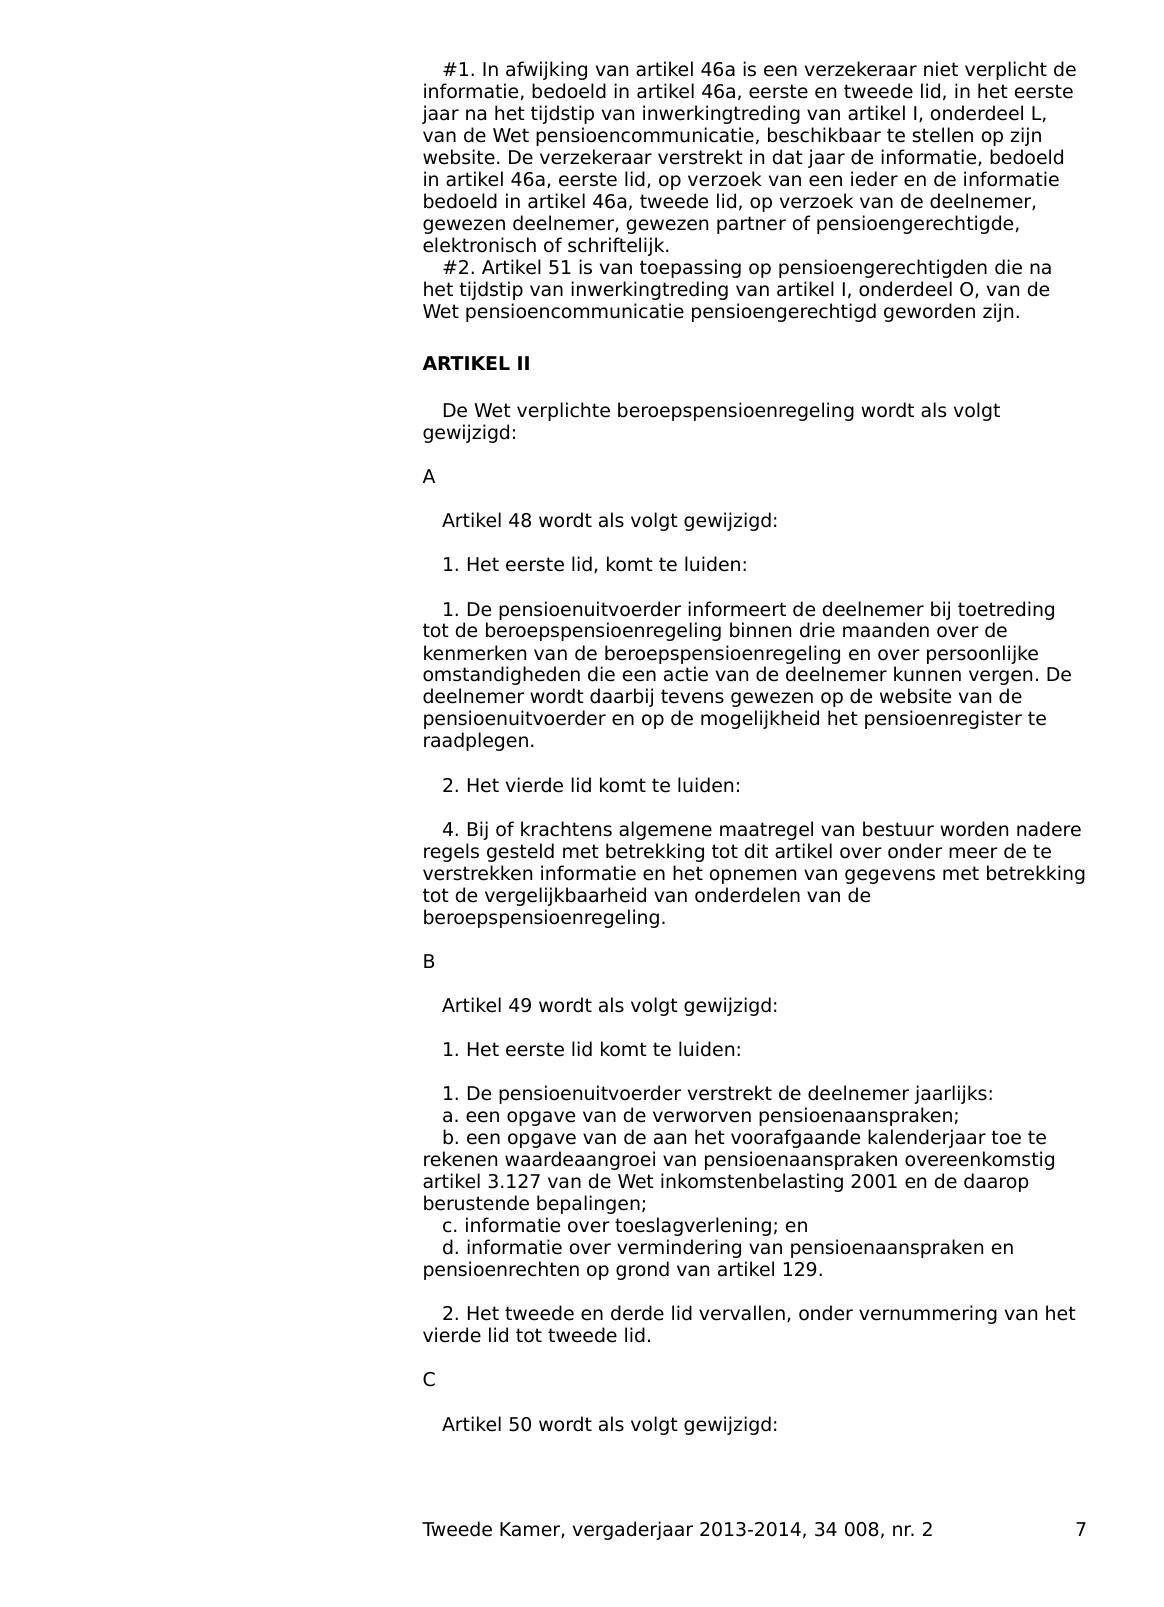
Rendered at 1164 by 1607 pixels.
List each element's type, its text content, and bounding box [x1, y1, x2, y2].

text 1. Het eerste lid komt te luiden: [422, 1039, 1087, 1061]
text B [422, 951, 1087, 973]
text Artikel 49 wordt als volgt gewijzigd: [422, 995, 1087, 1017]
text 4. Bij of krachtens algemene maatregel van bestuur worden nadere regels gesteld met betrekking tot dit artikel over onder meer de te verstrekken informatie en het opnemen van gegevens met betrekking tot de vergelijkbaarheid van onderdelen van de beroepspensioenregeling. [422, 819, 1087, 928]
text C [422, 1369, 1087, 1391]
text 2. Het tweede en derde lid vervallen, onder vernummering van het vierde lid tot tweede lid. [422, 1303, 1087, 1347]
text A [422, 466, 1087, 488]
text c. informatie over toeslagverlening; en [422, 1215, 1087, 1237]
text 1. De pensioenuitvoerder informeert de deelnemer bij toetreding tot de beroepspensioenregeling binnen drie maanden over de kenmerken van de beroepspensioenregeling en over persoonlijke omstandigheden die een actie van de deelnemer kunnen vergen. De deelnemer wordt daarbij tevens gewezen op de website van de pensioenuitvoerder en op de mogelijkheid het pensioenregister te raadplegen. [422, 598, 1087, 752]
text a. een opgave van de verworven pensioenaanspraken; [422, 1105, 1087, 1127]
text b. een opgave van de aan het voorafgaande kalenderjaar toe te rekenen waardeaangroei van pensioenaanspraken overeenkomstig artikel 3.127 van de Wet inkomstenbelasting 2001 en de daarop berustende bepalingen; [422, 1127, 1087, 1215]
text Artikel 48 wordt als volgt gewijzigd: [422, 510, 1087, 532]
text De Wet verplichte beroepspensioenregeling wordt als volgt gewijzigd: [422, 400, 1087, 444]
text d. informatie over vermindering van pensioenaanspraken en pensioenrechten op grond van artikel 129. [422, 1237, 1087, 1281]
text #1. In afwijking van artikel 46a is een verzekeraar niet verplicht de informatie, bedoeld in artikel 46a, eerste en tweede lid, in het eerste jaar na het tijdstip van inwerkingtreding van artikel I, onderdeel L, van de Wet pensioencommunicatie, beschikbaar te stellen op zijn website. De verzekeraar verstrekt in dat jaar de informatie, bedoeld in artikel 46a, eerste lid, op verzoek van een ieder en de informatie bedoeld in artikel 46a, tweede lid, op verzoek van de deelnemer, gewezen deelnemer, gewezen partner of pensioengerechtigde, elektronisch of schriftelijk. [422, 59, 1087, 257]
text 1. Het eerste lid, komt te luiden: [422, 554, 1087, 576]
text #2. Artikel 51 is van toepassing op pensioengerechtigden die na het tijdstip van inwerkingtreding van artikel I, onderdeel O, van de Wet pensioencommunicatie pensioengerechtigd geworden zijn. [422, 257, 1087, 323]
subtitle ARTIKEL II [422, 353, 1087, 375]
text Artikel 50 wordt als volgt gewijzigd: [422, 1413, 1087, 1436]
text 2. Het vierde lid komt te luiden: [422, 774, 1087, 796]
text 1. De pensioenuitvoerder verstrekt de deelnemer jaarlijks: [422, 1083, 1087, 1105]
